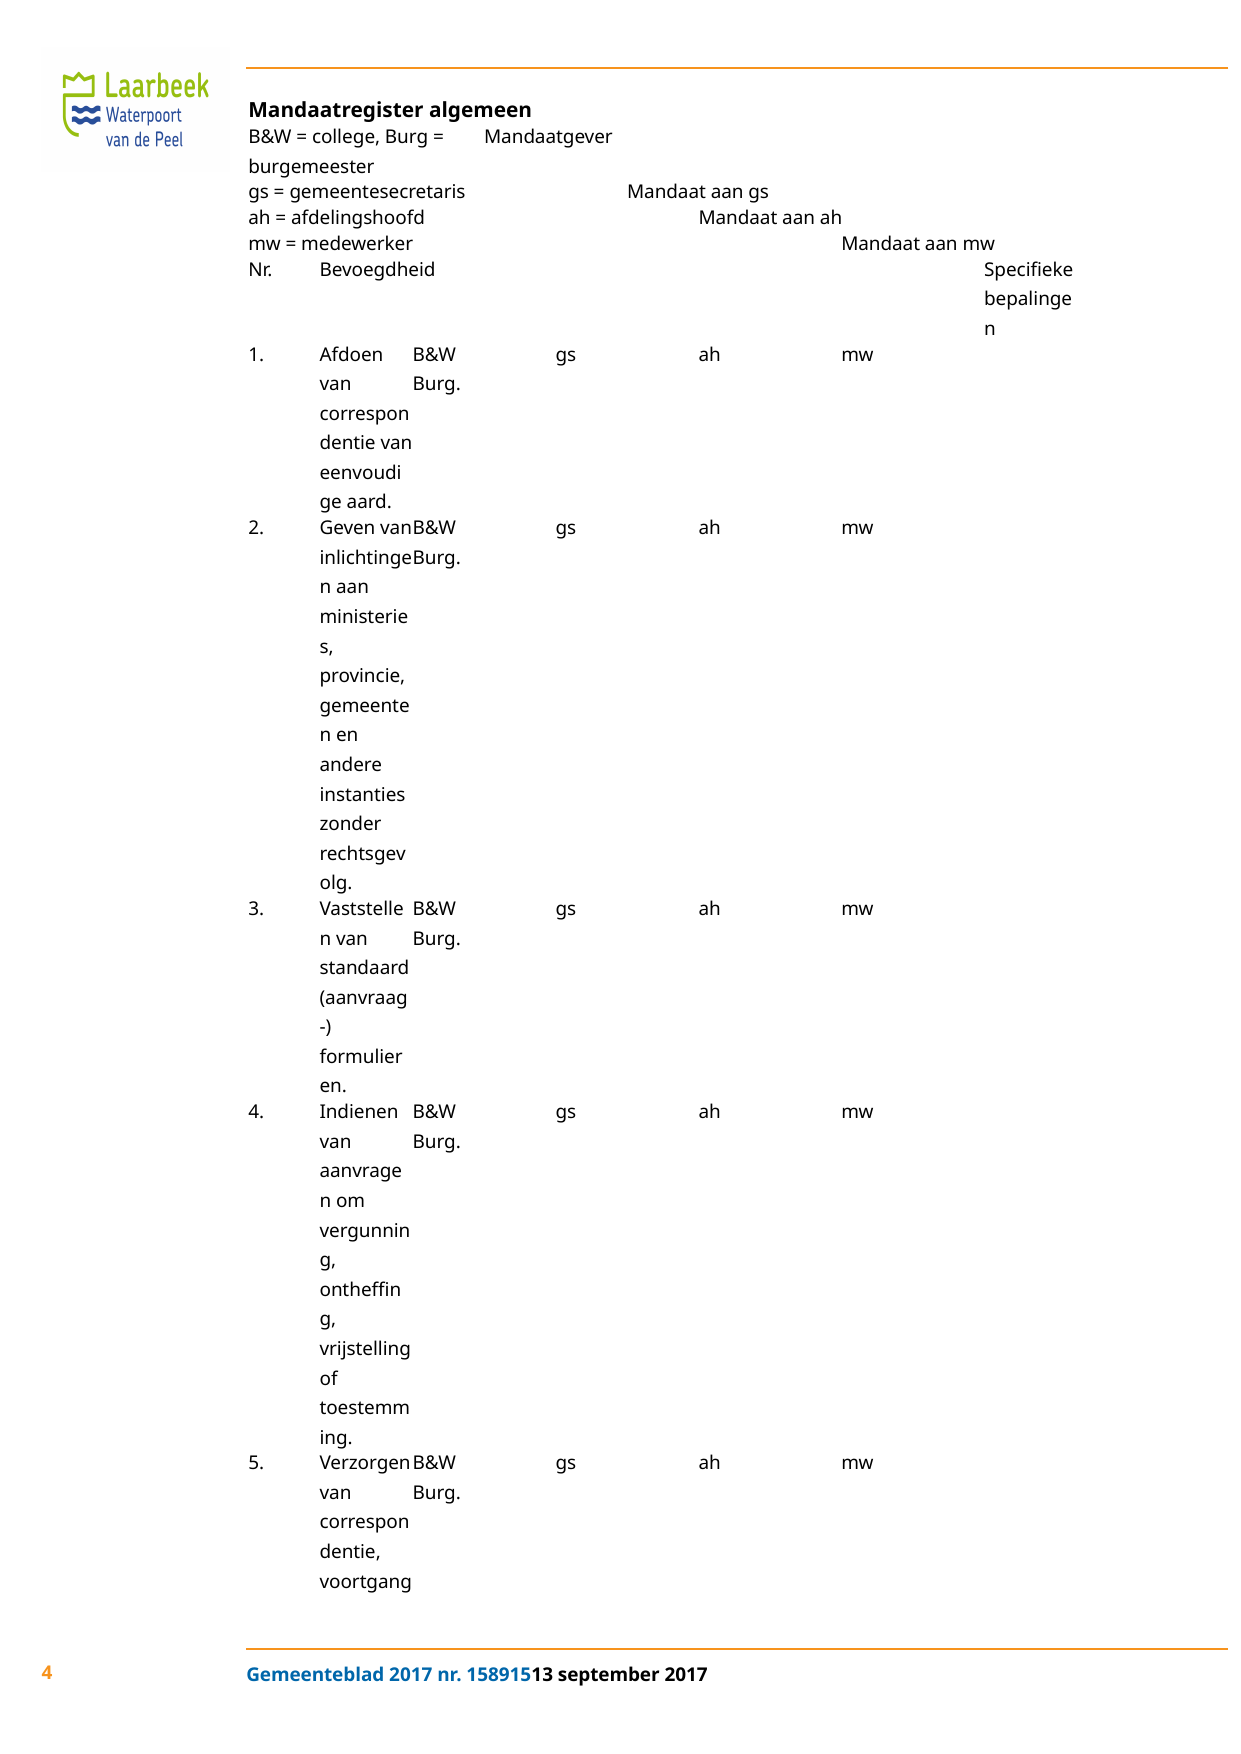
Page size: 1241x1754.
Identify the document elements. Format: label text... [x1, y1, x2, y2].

table_cell Verzorgen van correspondentie, voortgang [319, 1450, 412, 1594]
table_cell [698, 230, 769, 341]
table_cell Indienen van aanvragen om vergunning, ontheffing, vrijstelling of toestemming. [319, 1099, 412, 1449]
table_cell [770, 1099, 841, 1449]
table_cell [484, 179, 627, 341]
table_cell gs [555, 895, 698, 1098]
table_cell gs [555, 515, 698, 895]
table_header Mandaatgever [484, 124, 1080, 179]
table_cell [984, 1099, 1152, 1449]
table_cell ah [698, 515, 769, 895]
table_cell mw [841, 515, 912, 895]
table_cell [841, 256, 912, 341]
table_cell B&W Burg. [413, 341, 555, 514]
table_cell [913, 895, 984, 1098]
table_cell [913, 1450, 984, 1594]
table_cell mw [841, 895, 912, 1098]
table_cell 2. [248, 515, 319, 895]
table_cell 3. [248, 895, 319, 1098]
table_cell gs [555, 1099, 698, 1449]
table_header B&W = college, Burg = burgemeester [248, 124, 484, 179]
table_cell 4. [248, 1099, 319, 1449]
table_cell Specifieke bepalingen [984, 256, 1080, 341]
table_cell [770, 1450, 841, 1594]
table_cell [913, 256, 984, 341]
table_cell B&W Burg. [413, 1450, 555, 1594]
table_cell mw = medewerker [248, 230, 484, 256]
table_cell 5. [248, 1450, 319, 1594]
table_cell ah [698, 341, 769, 514]
table_cell B&W Burg. [413, 895, 555, 1098]
table_cell ah [698, 1099, 769, 1449]
table_cell Afdoen van correspondentie van eenvoudige aard. [319, 341, 412, 514]
table_cell mw [841, 1450, 912, 1594]
table_cell [913, 515, 984, 895]
table_cell [984, 1450, 1152, 1594]
text Mandaatregister algemeen [248, 95, 1152, 123]
table_cell Vaststellen van standaard (aanvraag-) formulieren. [319, 895, 412, 1098]
table_cell ah [698, 1450, 769, 1594]
table_cell [984, 895, 1152, 1098]
table_cell [984, 515, 1152, 895]
table_cell gs [555, 1450, 698, 1594]
table_cell mw [841, 1099, 912, 1449]
table_cell Bevoegdheid [319, 256, 484, 341]
table_cell [913, 1099, 984, 1449]
table_cell mw [841, 341, 912, 514]
table_cell Nr. [248, 256, 319, 341]
table_cell ah [698, 895, 769, 1098]
table_cell 1. [248, 341, 319, 514]
table_cell Mandaat aan ah [698, 205, 1080, 230]
table_cell gs [555, 341, 698, 514]
table_cell B&W Burg. [413, 515, 555, 895]
table_cell Geven van inlichtingen aan ministeries, provincie, gemeenten en andere instanties zonder rechtsgevolg. [319, 515, 412, 895]
table_cell [770, 515, 841, 895]
table_cell gs = gemeentesecretaris [248, 179, 484, 204]
table_cell B&W Burg. [413, 1099, 555, 1449]
table_cell Mandaat aan gs [627, 179, 1080, 204]
table_cell ah = afdelingshoofd [248, 205, 484, 230]
table_cell [984, 341, 1152, 514]
table_cell [913, 341, 984, 514]
table_cell [770, 895, 841, 1098]
table_cell [770, 230, 841, 341]
picture [41, 47, 231, 172]
table_cell [770, 341, 841, 514]
table_cell Mandaat aan mw [841, 230, 1080, 256]
table_cell [627, 205, 698, 341]
